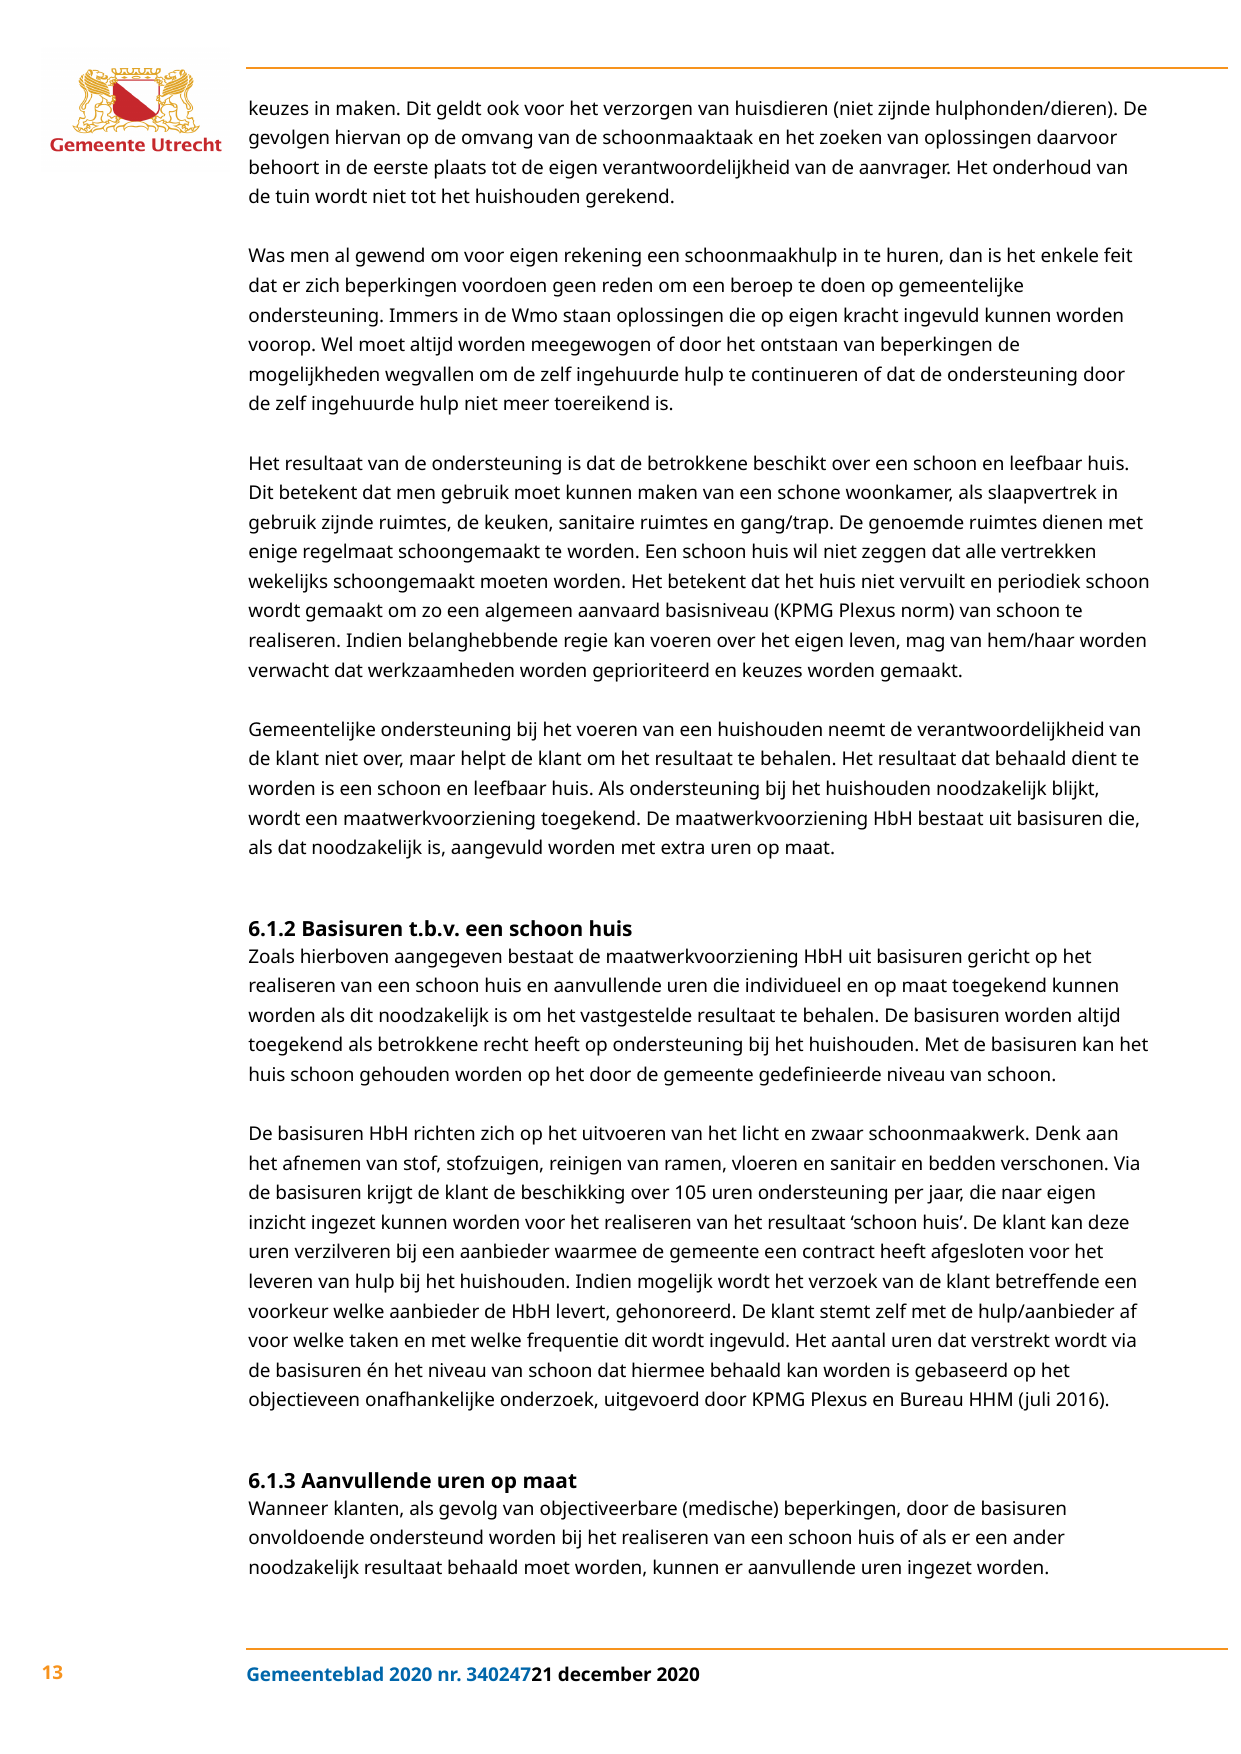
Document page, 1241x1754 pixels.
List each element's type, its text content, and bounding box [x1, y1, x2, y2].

text Was men al gewend om voor eigen rekening een schoonmaakhulp in te huren, dan is het enkele feit dat er zich beperkingen voordoen geen reden om een beroep te doen op gemeentelijke ondersteuning. Immers in de Wmo staan oplossingen die op eigen kracht ingevuld kunnen worden voorop. Wel moet altijd worden meegewogen of door het ontstaan van beperkingen de mogelijkheden wegvallen om de zelf ingehuurde hulp te continueren of dat de ondersteuning door de zelf ingehuurde hulp niet meer toereikend is. [248, 243, 1152, 416]
text De basisuren HbH richten zich op het uitvoeren van het licht en zwaar schoonmaakwerk. Denk aan het afnemen van stof, stofzuigen, reinigen van ramen, vloeren en sanitair en bedden verschonen. Via de basisuren krijgt de klant de beschikking over 105 uren ondersteuning per jaar, die naar eigen inzicht ingezet kunnen worden voor het realiseren van het resultaat ‘schoon huis’. De klant kan deze uren verzilveren bij een aanbieder waarmee de gemeente een contract heeft afgesloten voor het leveren van hulp bij het huishouden. Indien mogelijk wordt het verzoek van de klant betreffende een voorkeur welke aanbieder de HbH levert, gehonoreerd. De klant stemt zelf met de hulp/aanbieder af voor welke taken en met welke frequentie dit wordt ingevuld. Het aantal uren dat verstrekt wordt via de basisuren én het niveau van schoon dat hiermee behaald kan worden is gebaseerd op het objectieveen onafhankelijke onderzoek, uitgevoerd door KPMG Plexus en Bureau HHM (juli 2016). [248, 1120, 1152, 1412]
text 6.1.3 Aanvullende uren op maat [248, 1467, 1152, 1495]
text keuzes in maken. Dit geldt ook voor het verzorgen van huisdieren (niet zijnde hulphonden/dieren). De gevolgen hiervan op de omvang van de schoonmaaktaak en het zoeken van oplossingen daarvoor behoort in de eerste plaats tot de eigen verantwoordelijkheid van de aanvrager. Het onderhoud van de tuin wordt niet tot het huishouden gerekend. [248, 95, 1152, 209]
text Het resultaat van de ondersteuning is dat de betrokkene beschikt over een schoon en leefbaar huis. Dit betekent dat men gebruik moet kunnen maken van een schone woonkamer, als slaapvertrek in gebruik zijnde ruimtes, de keuken, sanitaire ruimtes en gang/trap. De genoemde ruimtes dienen met enige regelmaat schoongemaakt te worden. Een schoon huis wil niet zeggen dat alle vertrekken wekelijks schoongemaakt moeten worden. Het betekent dat het huis niet vervuilt en periodiek schoon wordt gemaakt om zo een algemeen aanvaard basisniveau (KPMG Plexus norm) van schoon te realiseren. Indien belanghebbende regie kan voeren over het eigen leven, mag van hem/haar worden verwacht dat werkzaamheden worden geprioriteerd en keuzes worden gemaakt. [248, 450, 1152, 683]
picture [41, 47, 231, 172]
text Zoals hierboven aangegeven bestaat de maatwerkvoorziening HbH uit basisuren gericht op het realiseren van een schoon huis en aanvullende uren die individueel en op maat toegekend kunnen worden als dit noodzakelijk is om het vastgestelde resultaat te behalen. De basisuren worden altijd toegekend als betrokkene recht heeft op ondersteuning bij het huishouden. Met de basisuren kan het huis schoon gehouden worden op het door de gemeente gedefinieerde niveau van schoon. [248, 943, 1152, 1087]
text Wanneer klanten, als gevolg van objectiveerbare (medische) beperkingen, door de basisuren onvoldoende ondersteund worden bij het realiseren van een schoon huis of als er een ander noodzakelijk resultaat behaald moet worden, kunnen er aanvullende uren ingezet worden. [248, 1495, 1152, 1580]
text 6.1.2 Basisuren t.b.v. een schoon huis [248, 914, 1152, 943]
text Gemeentelijke ondersteuning bij het voeren van een huishouden neemt de verantwoordelijkheid van de klant niet over, maar helpt de klant om het resultaat te behalen. Het resultaat dat behaald dient te worden is een schoon en leefbaar huis. Als ondersteuning bij het huishouden noodzakelijk blijkt, wordt een maatwerkvoorziening toegekend. De maatwerkvoorziening HbH bestaat uit basisuren die, als dat noodzakelijk is, aangevuld worden met extra uren op maat. [248, 716, 1152, 860]
